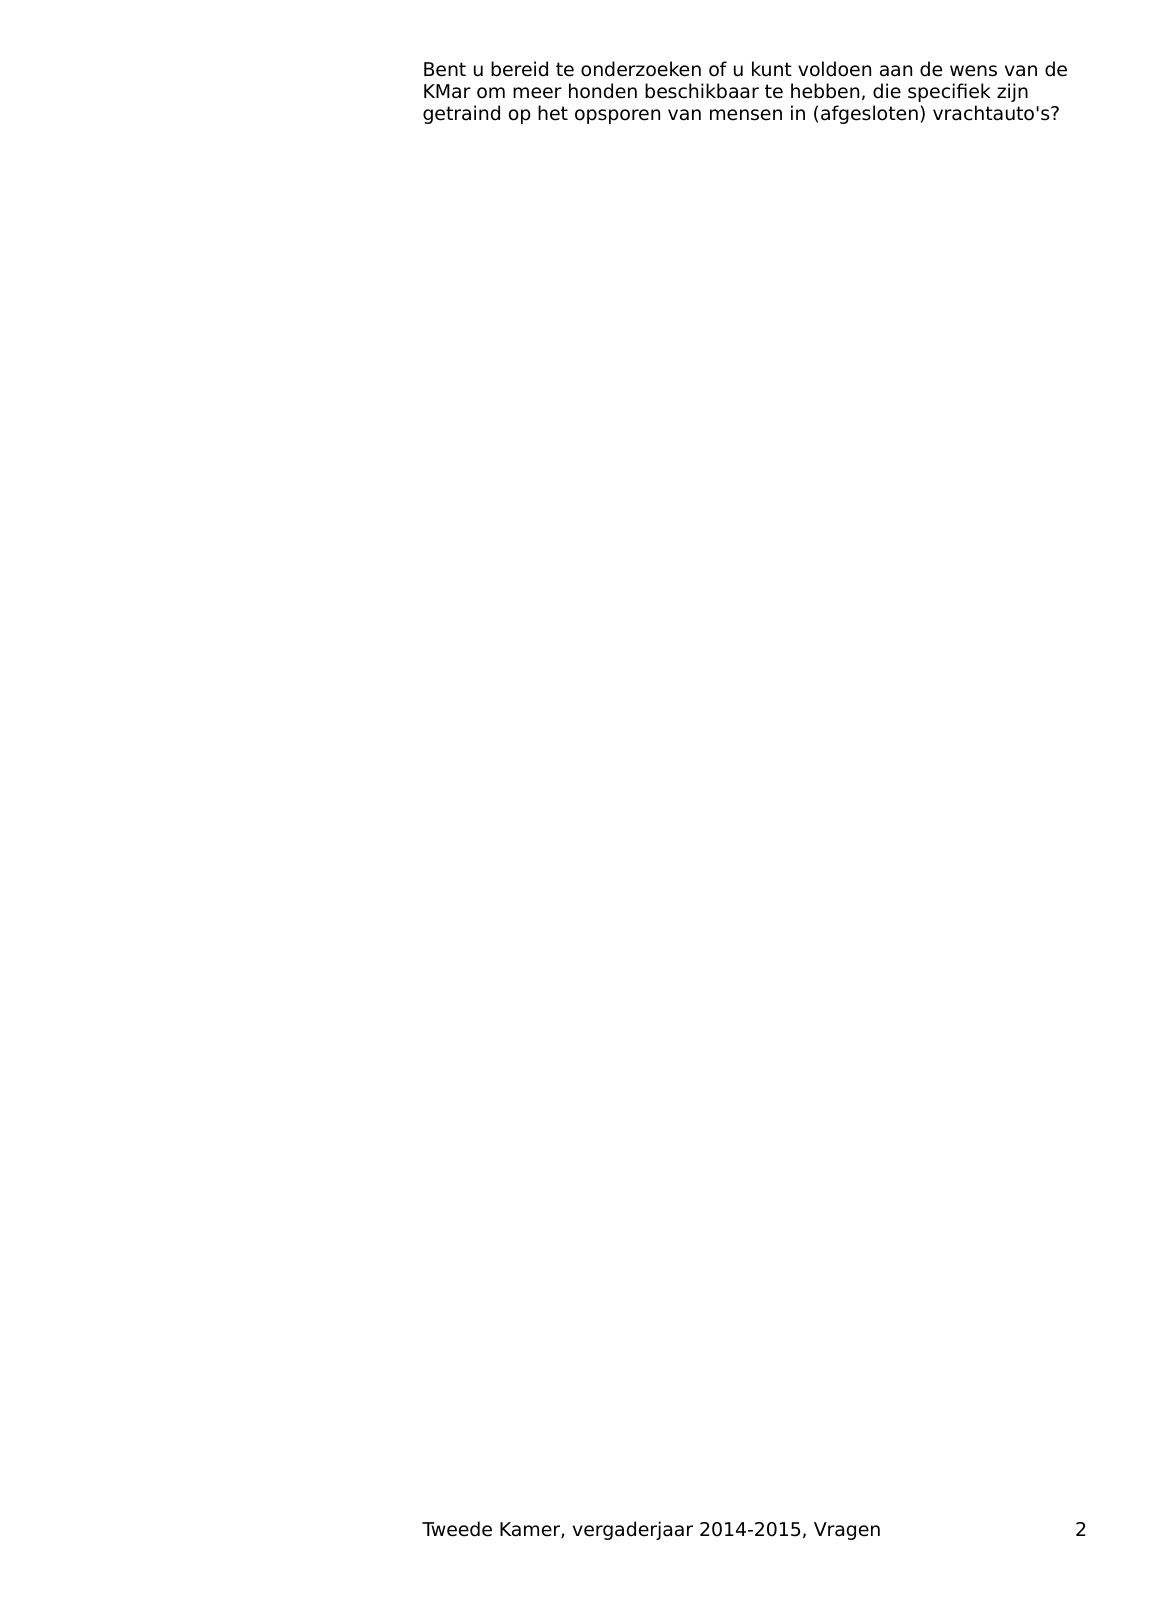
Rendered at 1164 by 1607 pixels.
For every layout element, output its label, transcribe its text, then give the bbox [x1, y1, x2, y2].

text Bent u bereid te onderzoeken of u kunt voldoen aan de wens van de KMar om meer honden beschikbaar te hebben, die specifiek zijn getraind op het opsporen van mensen in (afgesloten) vrachtauto's? [422, 59, 1087, 125]
